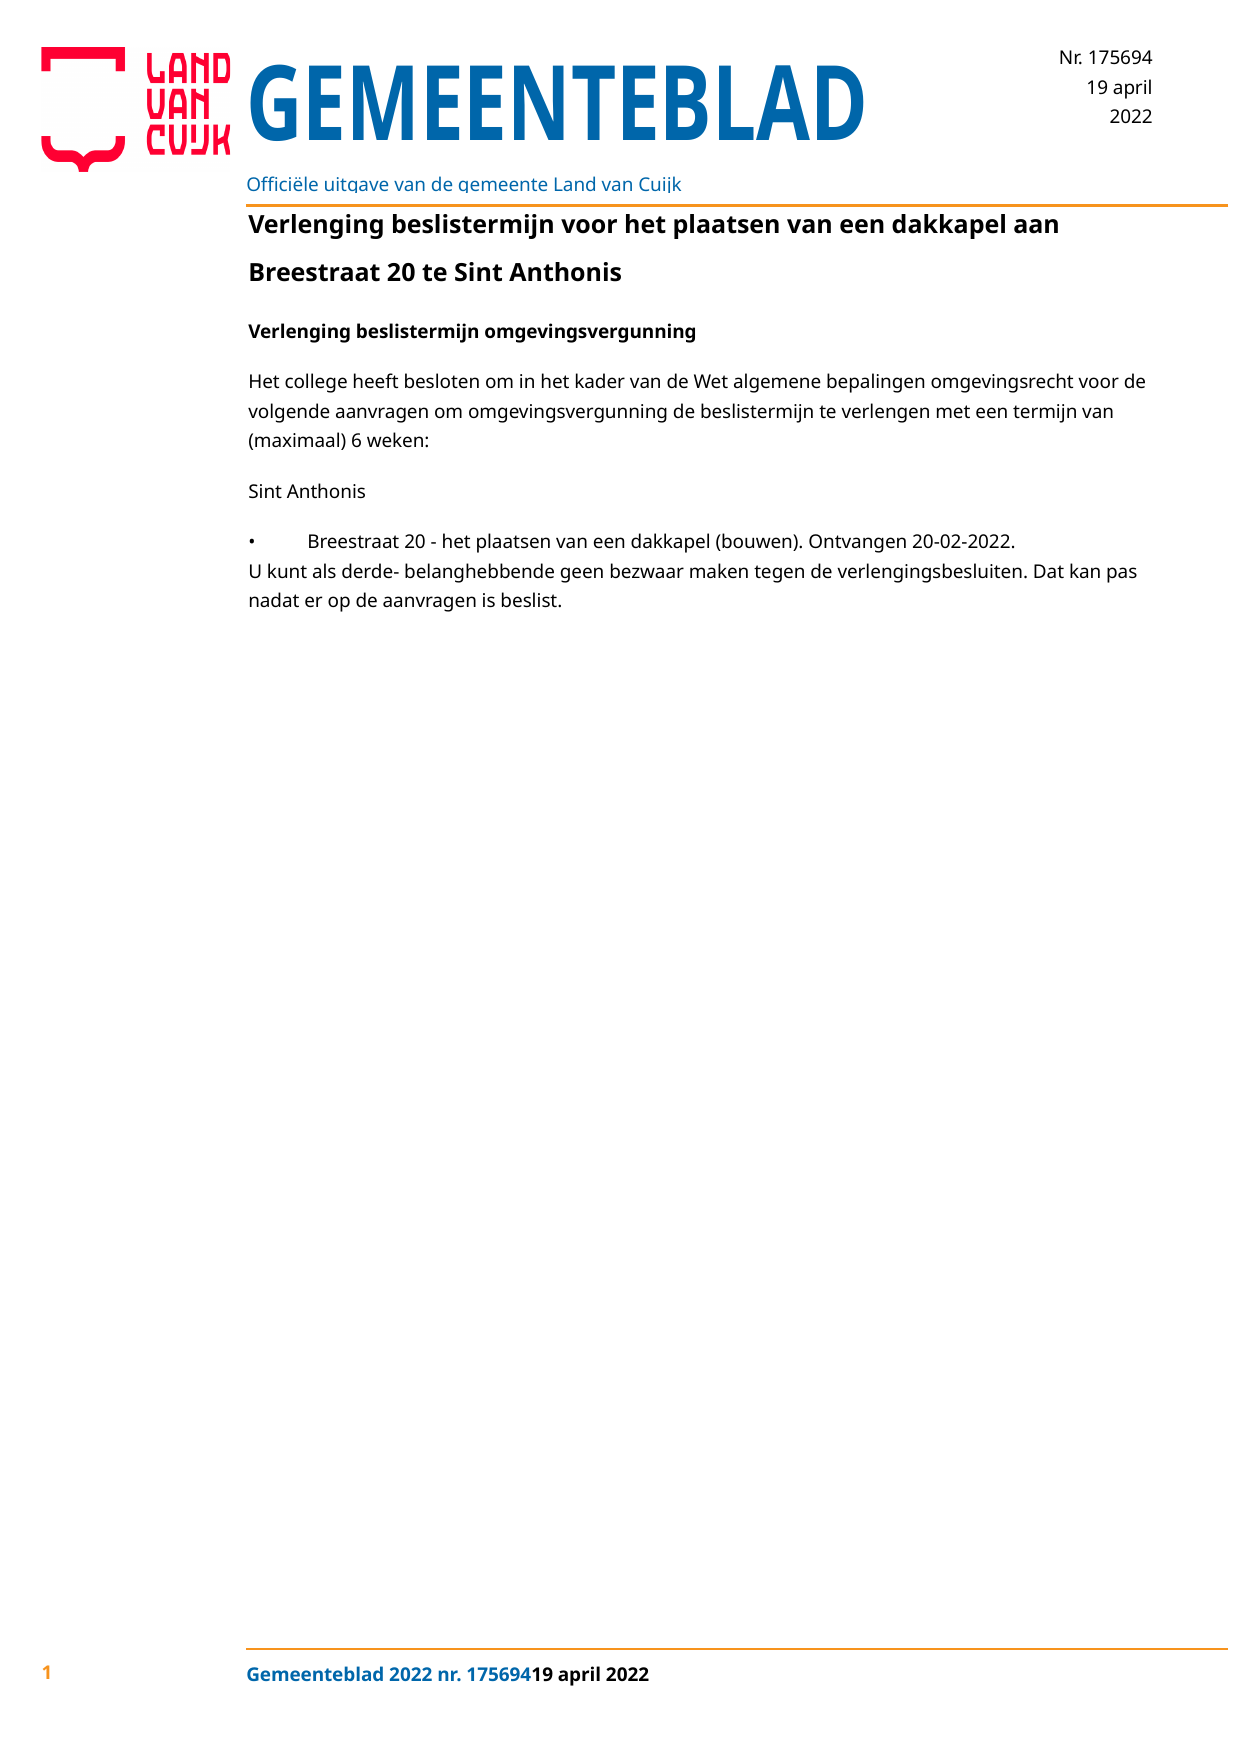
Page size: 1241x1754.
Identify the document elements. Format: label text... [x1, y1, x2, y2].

text U kunt als derde- belanghebbende geen bezwaar maken tegen de verlengingsbesluiten. Dat kan pas nadat er op de aanvragen is beslist. [248, 558, 1152, 613]
text Verlenging beslistermijn voor het plaatsen van een dakkapel aan Breestraat 20 te Sint Anthonis [248, 207, 1152, 288]
text Het college heeft besloten om in het kader van de Wet algemene bepalingen omgevingsrecht voor de volgende aanvragen om omgevingsvergunning de beslistermijn te verlengen met een termijn van (maximaal) 6 weken: [248, 368, 1152, 453]
list Breestraat 20 - het plaatsen van een dakkapel (bouwen). Ontvangen 20-02-2022. [248, 528, 1152, 554]
picture [41, 47, 231, 172]
text Verlenging beslistermijn omgevingsvergunning [248, 318, 1152, 344]
text Sint Anthonis [248, 478, 1152, 504]
